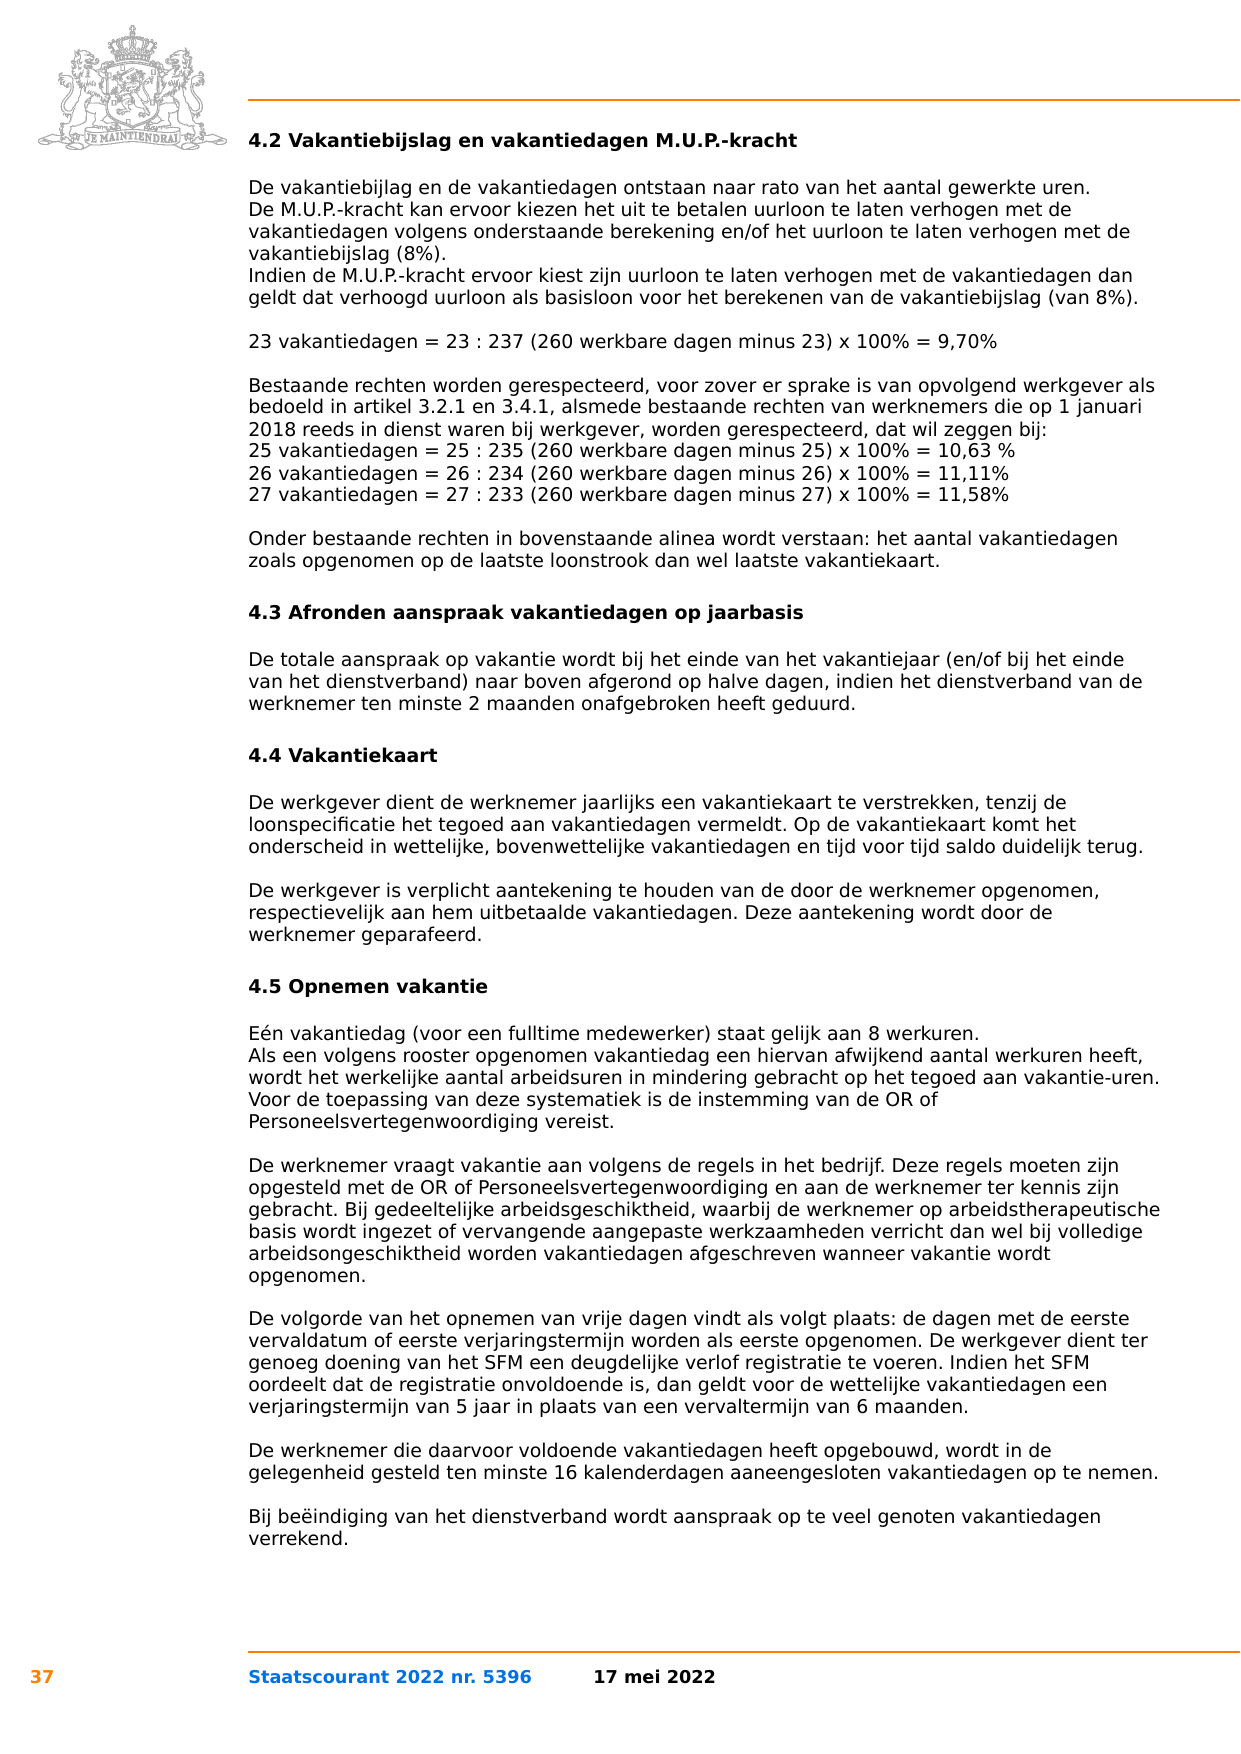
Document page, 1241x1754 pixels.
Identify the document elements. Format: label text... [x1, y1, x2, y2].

text 25 vakantiedagen = 25 : 235 (260 werkbare dagen minus 25) x 100% = 10,63 % [248, 440, 1163, 462]
picture [38, 25, 227, 150]
text De werkgever dient de werknemer jaarlijks een vakantiekaart te verstrekken, tenzij de loonspecificatie het tegoed aan vakantiedagen vermeldt. Op de vakantiekaart komt het onderscheid in wettelijke, bovenwettelijke vakantiedagen en tijd voor tijd saldo duidelijk terug. [248, 792, 1163, 858]
text De M.U.P.-kracht kan ervoor kiezen het uit te betalen uurloon te laten verhogen met de vakantiedagen volgens onderstaande berekening en/of het uurloon te laten verhogen met de vakantiebijslag (8%). [248, 199, 1163, 265]
text Bij beëindiging van het dienstverband wordt aanspraak op te veel genoten vakantiedagen verrekend. [248, 1506, 1163, 1550]
text Indien de M.U.P.-kracht ervoor kiest zijn uurloon te laten verhogen met de vakantiedagen dan geldt dat verhoogd uurloon als basisloon voor het berekenen van de vakantiebijslag (van 8%). [248, 265, 1163, 309]
text Voor de toepassing van deze systematiek is de instemming van de OR of Personeelsvertegenwoordiging vereist. [248, 1089, 1163, 1133]
text De werknemer die daarvoor voldoende vakantiedagen heeft opgebouwd, wordt in de gelegenheid gesteld ten minste 16 kalenderdagen aaneengesloten vakantiedagen op te nemen. [248, 1440, 1163, 1484]
text De volgorde van het opnemen van vrije dagen vindt als volgt plaats: de dagen met de eerste vervaldatum of eerste verjaringstermijn worden als eerste opgenomen. De werkgever dient ter genoeg doening van het SFM een deugdelijke verlof registratie te voeren. Indien het SFM oordeelt dat de registratie onvoldoende is, dan geldt voor de wettelijke vakantiedagen een verjaringstermijn van 5 jaar in plaats van een vervaltermijn van 6 maanden. [248, 1308, 1163, 1418]
text De werkgever is verplicht aantekening te houden van de door de werknemer opgenomen, respectievelijk aan hem uitbetaalde vakantiedagen. Deze aantekening wordt door de werknemer geparafeerd. [248, 880, 1163, 946]
text Eén vakantiedag (voor een fulltime medewerker) staat gelijk aan 8 werkuren. [248, 1023, 1163, 1045]
text Onder bestaande rechten in bovenstaande alinea wordt verstaan: het aantal vakantiedagen zoals opgenomen op de laatste loonstrook dan wel laatste vakantiekaart. [248, 528, 1163, 572]
text Bestaande rechten worden gerespecteerd, voor zover er sprake is van opvolgend werkgever als bedoeld in artikel 3.2.1 en 3.4.1, alsmede bestaande rechten van werknemers die op 1 januari 2018 reeds in dienst waren bij werkgever, worden gerespecteerd, dat wil zeggen bij: [248, 374, 1163, 440]
text 27 vakantiedagen = 27 : 233 (260 werkbare dagen minus 27) x 100% = 11,58% [248, 484, 1163, 506]
subtitle 4.2 Vakantiebijslag en vakantiedagen M.U.P.-kracht [248, 130, 1163, 152]
subtitle 4.3 Afronden aanspraak vakantiedagen op jaarbasis [248, 602, 1163, 624]
text 23 vakantiedagen = 23 : 237 (260 werkbare dagen minus 23) x 100% = 9,70% [248, 331, 1163, 353]
text Als een volgens rooster opgenomen vakantiedag een hiervan afwijkend aantal werkuren heeft, wordt het werkelijke aantal arbeidsuren in mindering gebracht op het tegoed aan vakantie-uren. [248, 1045, 1163, 1089]
text De werknemer vraagt vakantie aan volgens de regels in het bedrijf. Deze regels moeten zijn opgesteld met de OR of Personeelsvertegenwoordiging en aan de werknemer ter kennis zijn gebracht. Bij gedeeltelijke arbeidsgeschiktheid, waarbij de werknemer op arbeidstherapeutische basis wordt ingezet of vervangende aangepaste werkzaamheden verricht dan wel bij volledige arbeidsongeschiktheid worden vakantiedagen afgeschreven wanneer vakantie wordt opgenomen. [248, 1154, 1163, 1286]
text De totale aanspraak op vakantie wordt bij het einde van het vakantiejaar (en/of bij het einde van het dienstverband) naar boven afgerond op halve dagen, indien het dienstverband van de werknemer ten minste 2 maanden onafgebroken heeft geduurd. [248, 649, 1163, 715]
subtitle 4.5 Opnemen vakantie [248, 976, 1163, 998]
subtitle 4.4 Vakantiekaart [248, 745, 1163, 767]
text 26 vakantiedagen = 26 : 234 (260 werkbare dagen minus 26) x 100% = 11,11% [248, 462, 1163, 484]
text De vakantiebijlag en de vakantiedagen ontstaan naar rato van het aantal gewerkte uren. [248, 177, 1163, 199]
